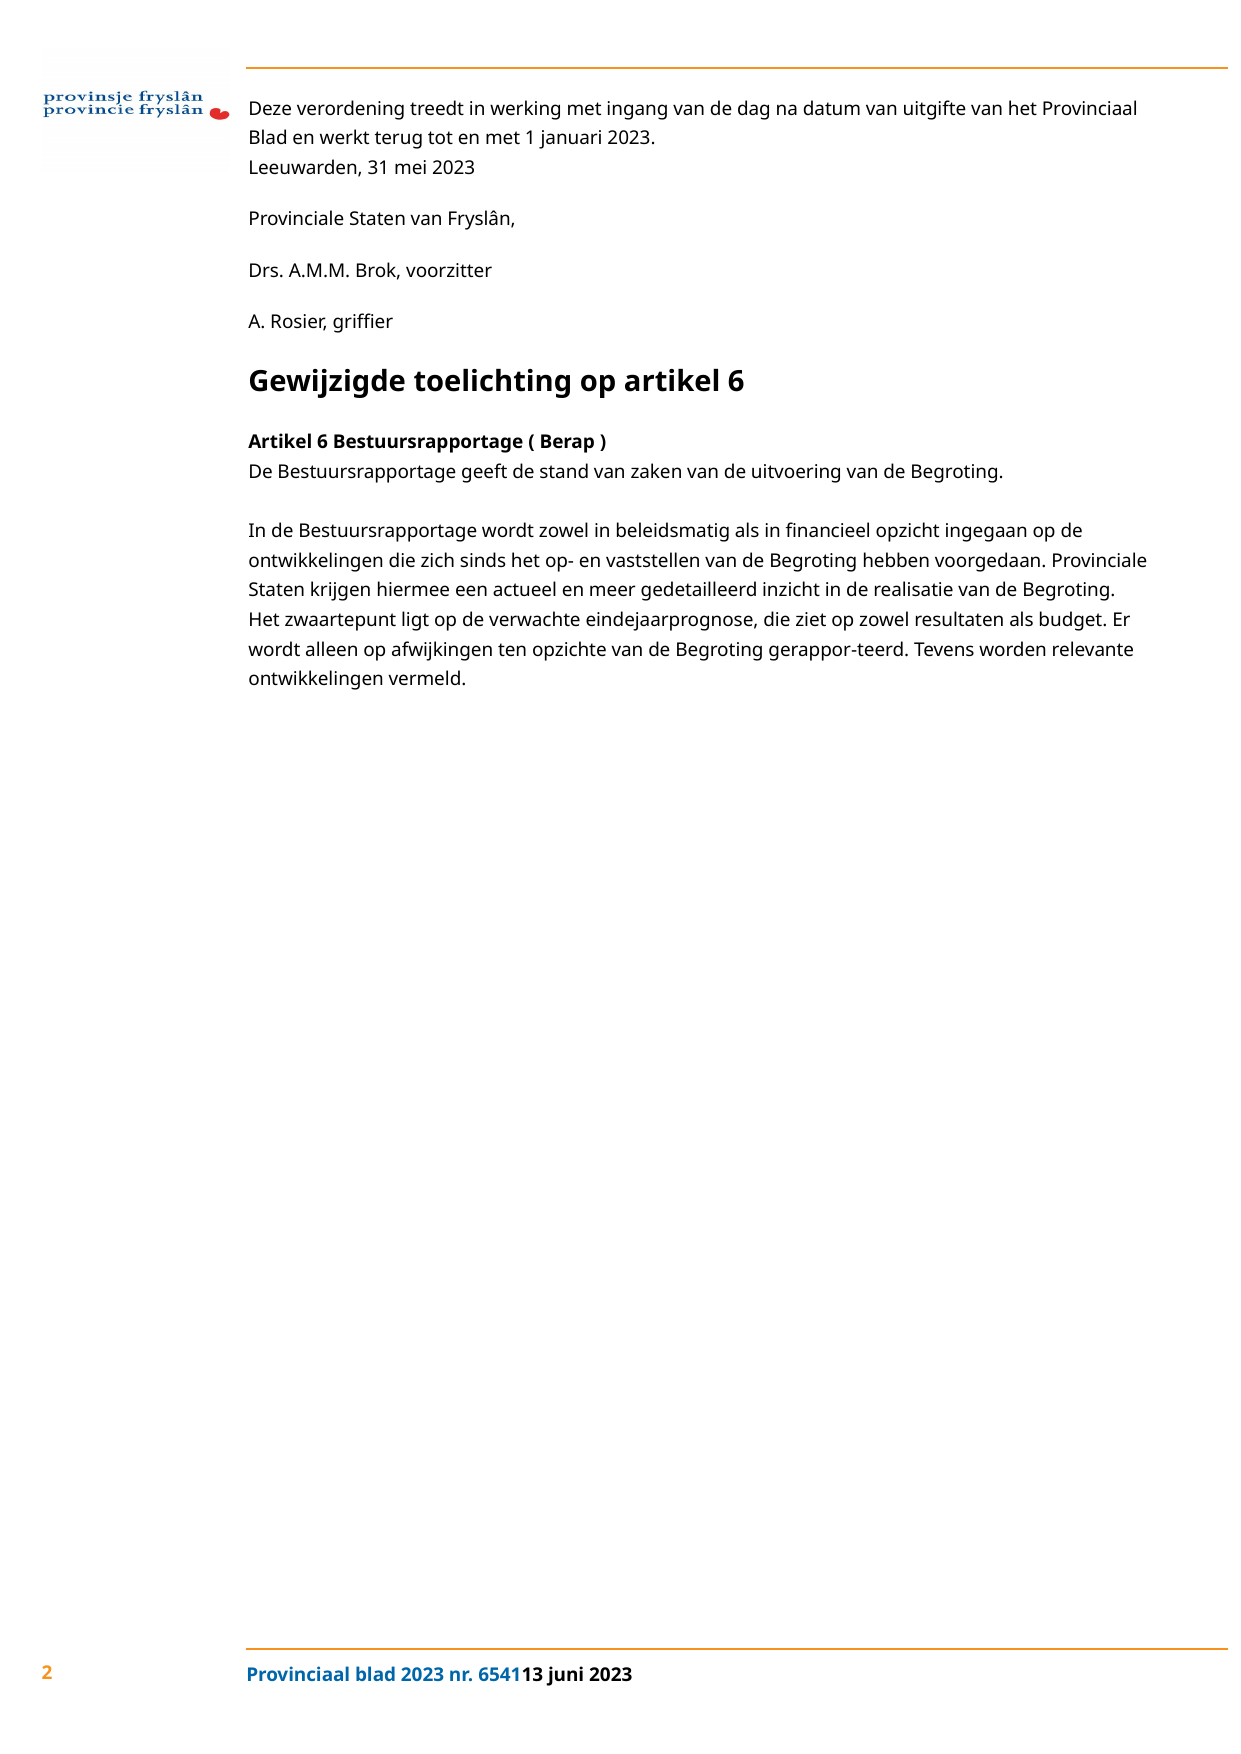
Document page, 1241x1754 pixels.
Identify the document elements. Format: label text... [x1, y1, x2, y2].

text Drs. A.M.M. Brok, voorzitter [248, 257, 1152, 283]
text A. Rosier, griffier [248, 308, 1152, 334]
text Leeuwarden, 31 mei 2023 [248, 154, 1152, 180]
text Artikel 6 Bestuursrapportage ( Berap ) [248, 429, 1152, 454]
text De Bestuursrapportage geeft de stand van zaken van de uitvoering van de Begroting. [248, 458, 1152, 484]
text In de Bestuursrapportage wordt zowel in beleidsmatig als in financieel opzicht ingegaan op de ontwikkelingen die zich sinds het op- en vaststellen van de Begroting hebben voorgedaan. Provinciale Staten krijgen hiermee een actueel en meer gedetailleerd inzicht in de realisatie van de Begroting. Het zwaartepunt ligt op de verwachte eindejaarprognose, die ziet op zowel resultaten als budget. Er wordt alleen op afwijkingen ten opzichte van de Begroting gerappor-teerd. Tevens worden relevante ontwikkelingen vermeld. [248, 517, 1152, 691]
text Gewijzigde toelichting op artikel 6 [248, 360, 1152, 399]
text Provinciale Staten van Fryslân, [248, 205, 1152, 231]
picture [41, 47, 231, 172]
text Deze verordening treedt in werking met ingang van de dag na datum van uitgifte van het Provinciaal Blad en werkt terug tot en met 1 januari 2023. [248, 95, 1152, 150]
